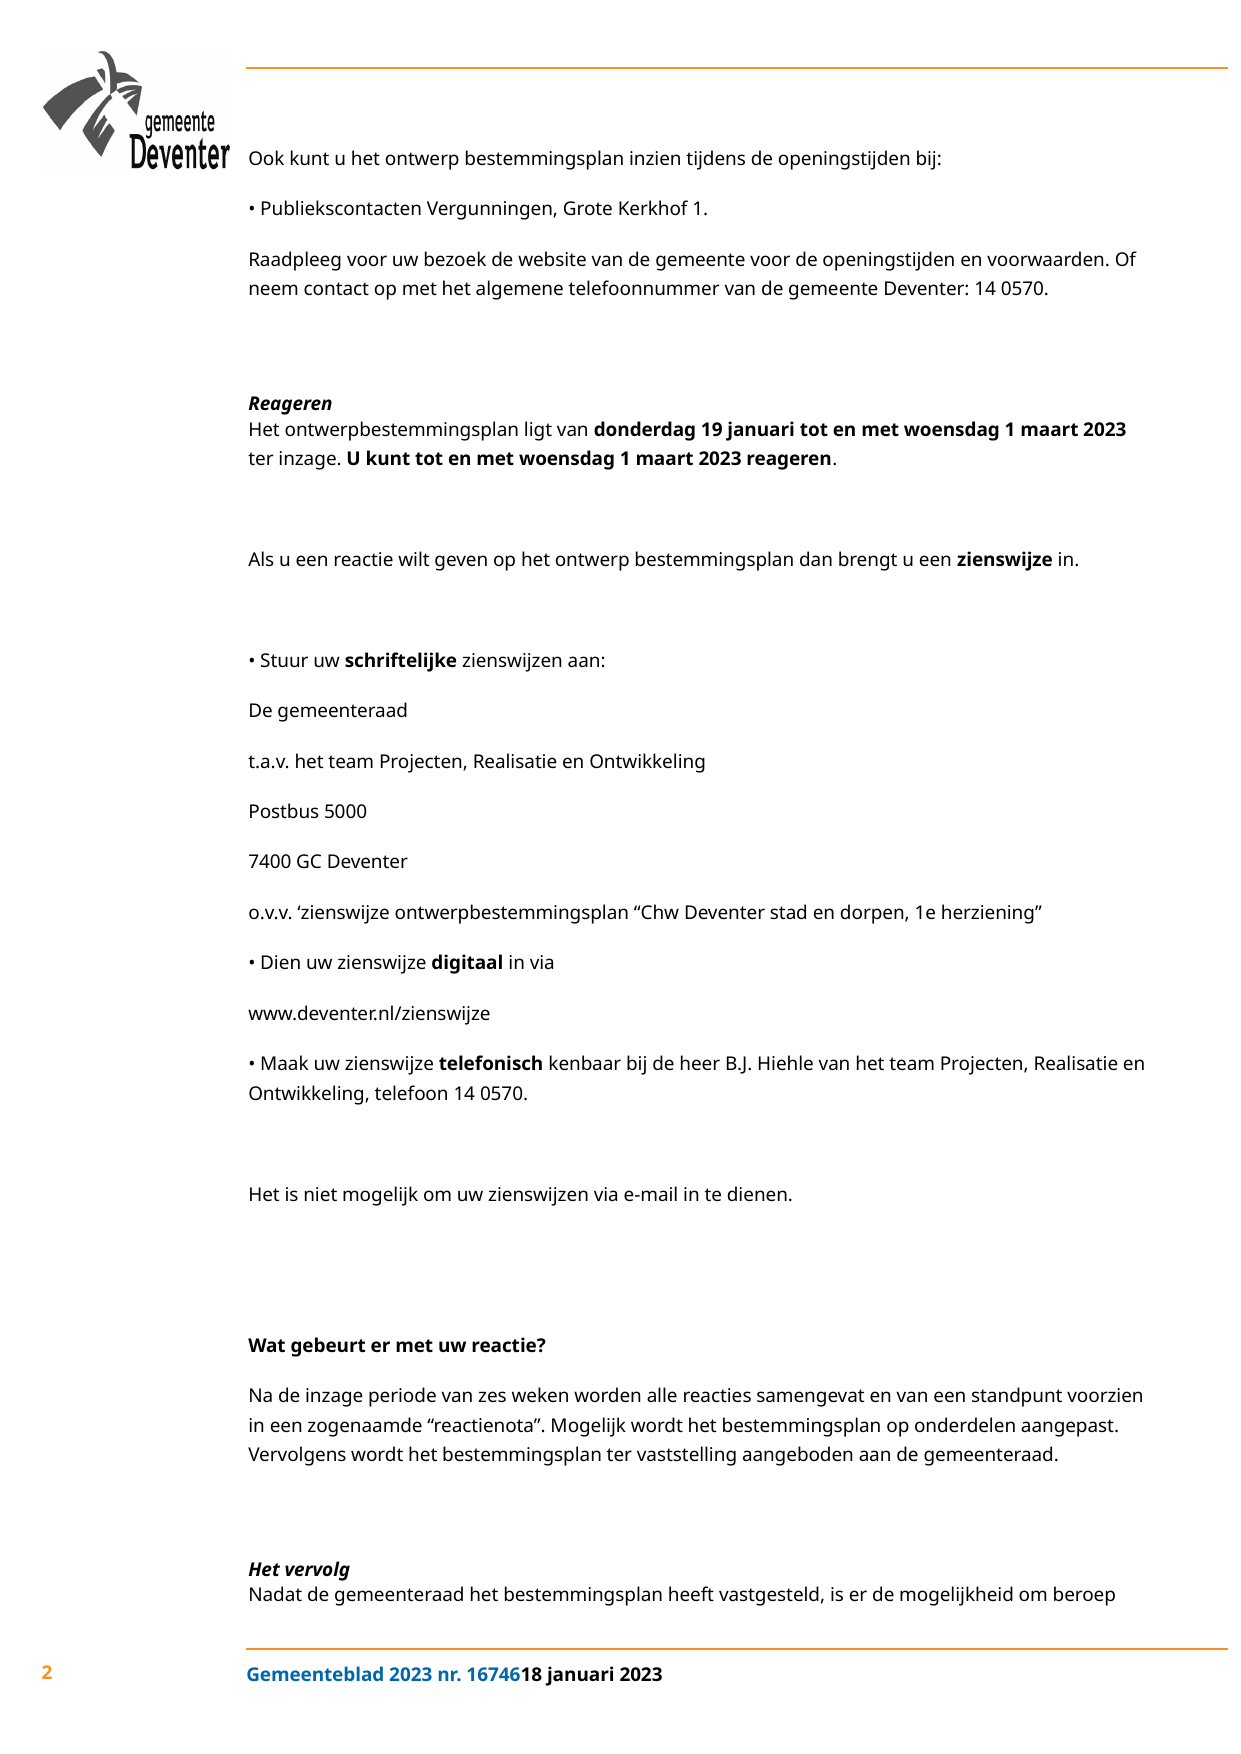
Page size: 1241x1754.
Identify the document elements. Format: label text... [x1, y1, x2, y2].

text • Maak uw zienswijze telefonisch kenbaar bij de heer B.J. Hiehle van het team Projecten, Realisatie en Ontwikkeling, telefoon 14 0570. [248, 1050, 1152, 1106]
text Als u een reactie wilt geven op het ontwerp bestemmingsplan dan brengt u een zienswijze in. [248, 546, 1152, 572]
text • Stuur uw schriftelijke zienswijzen aan: [248, 647, 1152, 673]
text • Publiekscontacten Vergunningen, Grote Kerkhof 1. [248, 196, 1152, 221]
text Na de inzage periode van zes weken worden alle reacties samengevat en van een standpunt voorzien in een zogenaamde “reactienota”. Mogelijk wordt het bestemmingsplan op onderdelen aangepast. Vervolgens wordt het bestemmingsplan ter vaststelling aangeboden aan de gemeenteraad. [248, 1382, 1152, 1467]
text Nadat de gemeenteraad het bestemmingsplan heeft vastgesteld, is er de mogelijkheid om beroep [248, 1582, 1152, 1607]
text o.v.v. ‘zienswijze ontwerpbestemmingsplan “Chw Deventer stad en dorpen, 1e herziening” [248, 899, 1152, 925]
text Wat gebeurt er met uw reactie? [248, 1332, 1152, 1358]
text t.a.v. het team Projecten, Realisatie en Ontwikkeling [248, 748, 1152, 773]
text Postbus 5000 [248, 798, 1152, 824]
text www.deventer.nl/zienswijze [248, 1000, 1152, 1026]
text 7400 GC Deventer [248, 849, 1152, 874]
text Het ontwerpbestemmingsplan ligt van donderdag 19 januari tot en met woensdag 1 maart 2023 ter inzage. U kunt tot en met woensdag 1 maart 2023 reageren. [248, 416, 1152, 471]
text • Dien uw zienswijze digitaal in via [248, 949, 1152, 975]
text Raadpleeg voor uw bezoek de website van de gemeente voor de openingstijden en voorwaarden. Of neem contact op met het algemene telefoonnummer van de gemeente Deventer: 14 0570. [248, 246, 1152, 301]
picture [41, 47, 231, 172]
text Het is niet mogelijk om uw zienswijzen via e-mail in te dienen. [248, 1181, 1152, 1206]
text Het vervolg [248, 1556, 1152, 1582]
text De gemeenteraad [248, 697, 1152, 723]
text Reageren [248, 390, 1152, 416]
text Ook kunt u het ontwerp bestemmingsplan inzien tijdens de openingstijden bij: [248, 145, 1152, 171]
